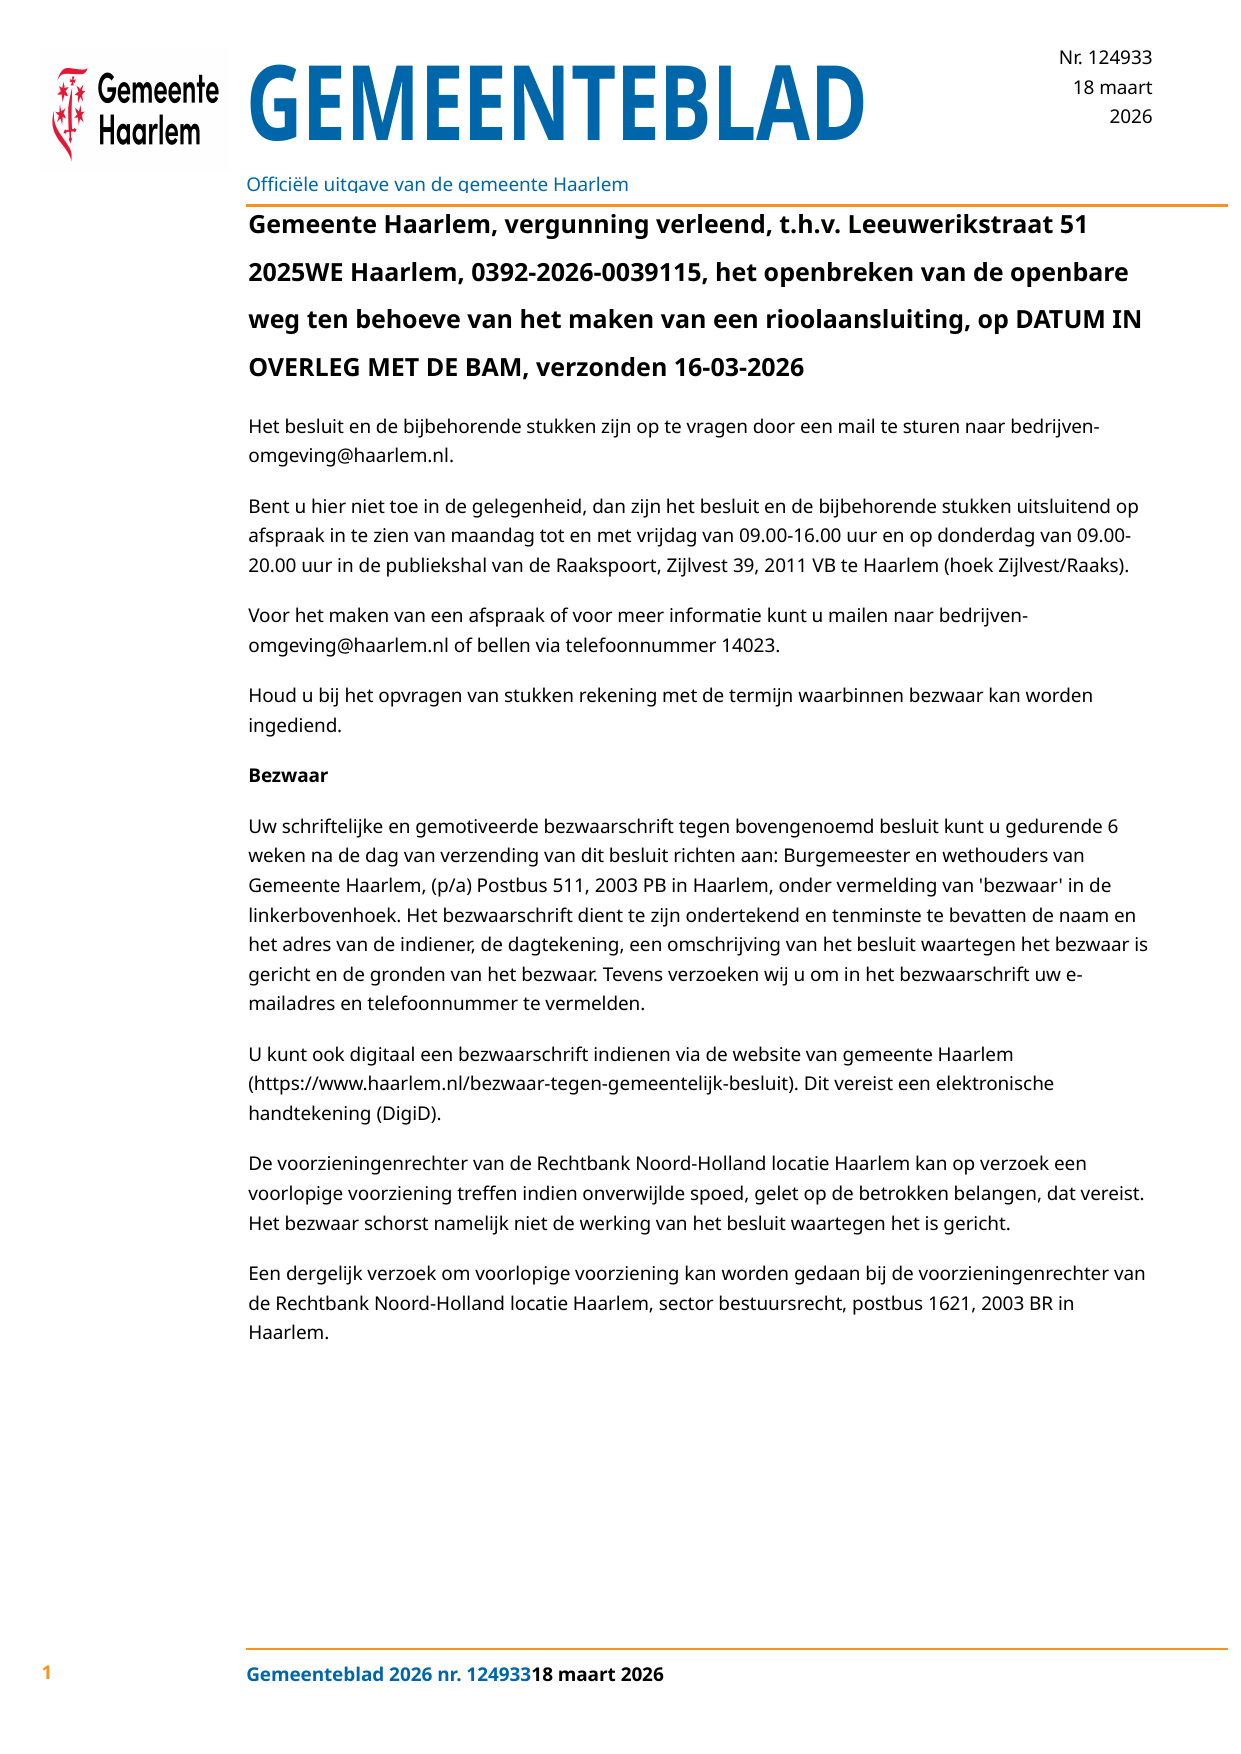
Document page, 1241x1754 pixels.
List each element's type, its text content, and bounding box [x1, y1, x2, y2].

text Uw schriftelijke en gemotiveerde bezwaarschrift tegen bovengenoemd besluit kunt u gedurende 6 weken na de dag van verzending van dit besluit richten aan: Burgemeester en wethouders van Gemeente Haarlem, (p/a) Postbus 511, 2003 PB in Haarlem, onder vermelding van 'bezwaar' in de linkerbovenhoek. Het bezwaarschrift dient te zijn ondertekend en tenminste te bevatten de naam en het adres van de indiener, de dagtekening, een omschrijving van het besluit waartegen het bezwaar is gericht en de gronden van het bezwaar. Tevens verzoeken wij u om in het bezwaarschrift uw e-mailadres en telefoonnummer te vermelden. [248, 813, 1152, 1016]
text Gemeente Haarlem, vergunning verleend, t.h.v. Leeuwerikstraat 51 2025WE Haarlem, 0392-2026-0039115, het openbreken van de openbare weg ten behoeve van het maken van een rioolaansluiting, op DATUM IN OVERLEG MET DE BAM, verzonden 16-03-2026 [248, 207, 1152, 384]
text Bezwaar [248, 763, 1152, 788]
picture [41, 47, 231, 172]
text Een dergelijk verzoek om voorlopige voorziening kan worden gedaan bij de voorzieningenrechter van de Rechtbank Noord-Holland locatie Haarlem, sector bestuursrecht, postbus 1621, 2003 BR in Haarlem. [248, 1260, 1152, 1345]
text Het besluit en de bijbehorende stukken zijn op te vragen door een mail te sturen naar bedrijven-omgeving@haarlem.nl. [248, 413, 1152, 468]
text Bent u hier niet toe in de gelegenheid, dan zijn het besluit en de bijbehorende stukken uitsluitend op afspraak in te zien van maandag tot en met vrijdag van 09.00-16.00 uur en op donderdag van 09.00-20.00 uur in de publiekshal van de Raakspoort, Zijlvest 39, 2011 VB te Haarlem (hoek Zijlvest/Raaks). [248, 493, 1152, 578]
text U kunt ook digitaal een bezwaarschrift indienen via de website van gemeente Haarlem (https://www.haarlem.nl/bezwaar-tegen-gemeentelijk-besluit). Dit vereist een elektronische handtekening (DigiD). [248, 1041, 1152, 1126]
text Houd u bij het opvragen van stukken rekening met de termijn waarbinnen bezwaar kan worden ingediend. [248, 683, 1152, 738]
text Voor het maken van een afspraak of voor meer informatie kunt u mailen naar bedrijven-omgeving@haarlem.nl of bellen via telefoonnummer 14023. [248, 603, 1152, 658]
text De voorzieningenrechter van de Rechtbank Noord-Holland locatie Haarlem kan op verzoek een voorlopige voorziening treffen indien onverwijlde spoed, gelet op de betrokken belangen, dat vereist. Het bezwaar schorst namelijk niet de werking van het besluit waartegen het is gericht. [248, 1151, 1152, 1236]
